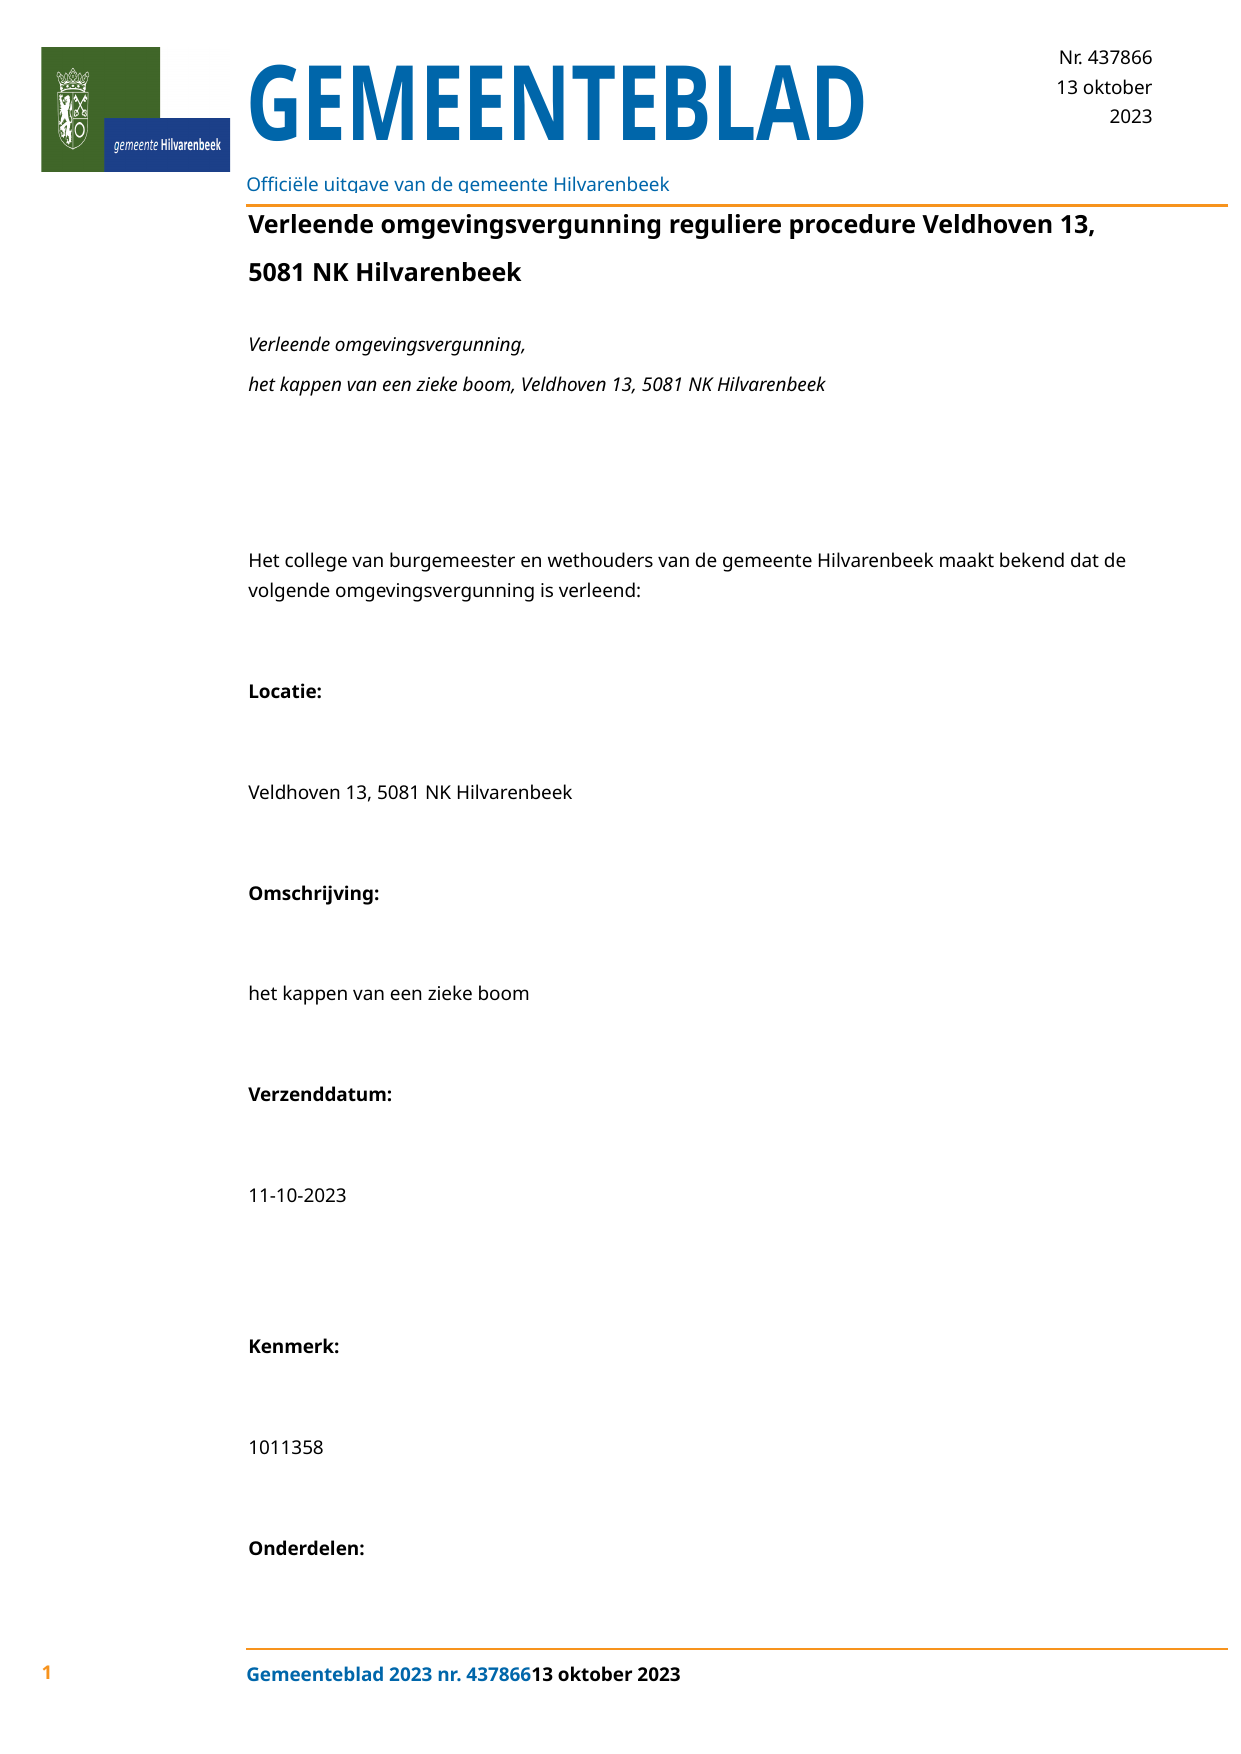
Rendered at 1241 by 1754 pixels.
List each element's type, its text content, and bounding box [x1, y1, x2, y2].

text het kappen van een zieke boom, Veldhoven 13, 5081 NK Hilvarenbeek [248, 371, 1152, 396]
text Onderdelen: [248, 1535, 1152, 1561]
text Kenmerk: [248, 1333, 1152, 1359]
text 11-10-2023 [248, 1182, 1152, 1208]
text Locatie: [248, 678, 1152, 704]
text Omschrijving: [248, 880, 1152, 906]
text Verzenddatum: [248, 1081, 1152, 1107]
text Veldhoven 13, 5081 NK Hilvarenbeek [248, 779, 1152, 805]
picture [41, 47, 231, 172]
text 1011358 [248, 1434, 1152, 1460]
text Verleende omgevingsvergunning reguliere procedure Veldhoven 13, 5081 NK Hilvarenbeek [248, 207, 1152, 288]
text Verleende omgevingsvergunning, [248, 331, 1152, 357]
text het kappen van een zieke boom [248, 981, 1152, 1006]
text Het college van burgemeester en wethouders van de gemeente Hilvarenbeek maakt bekend dat de volgende omgevingsvergunning is verleend: [248, 548, 1152, 603]
